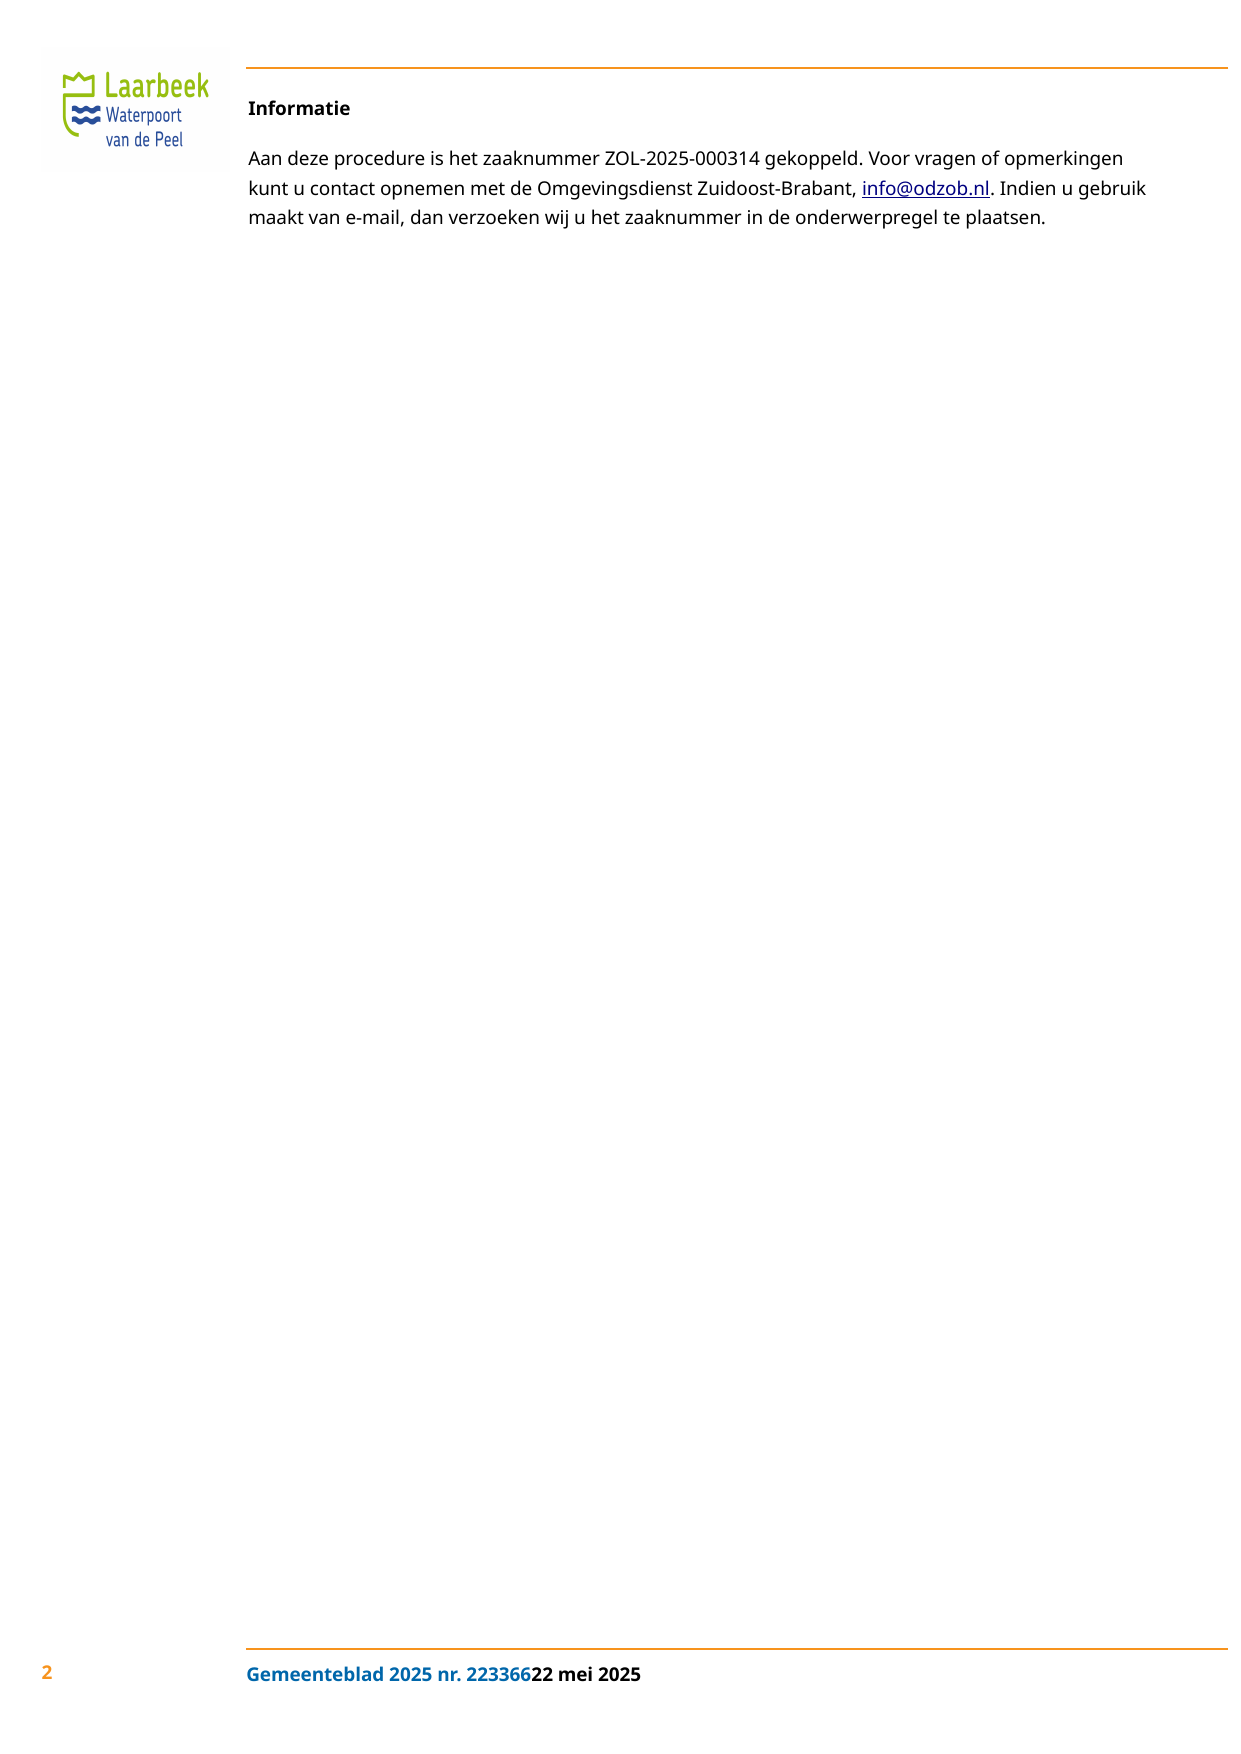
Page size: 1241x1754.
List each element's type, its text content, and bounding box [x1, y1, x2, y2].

text Aan deze procedure is het zaaknummer ZOL-2025-000314 gekoppeld. Voor vragen of opmerkingen kunt u contact opnemen met de Omgevingsdienst Zuidoost-Brabant, info@odzob.nl. Indien u gebruik maakt van e-mail, dan verzoeken wij u het zaaknummer in de onderwerpregel te plaatsen. [248, 145, 1152, 230]
picture [41, 47, 231, 172]
text Informatie [248, 95, 1152, 121]
